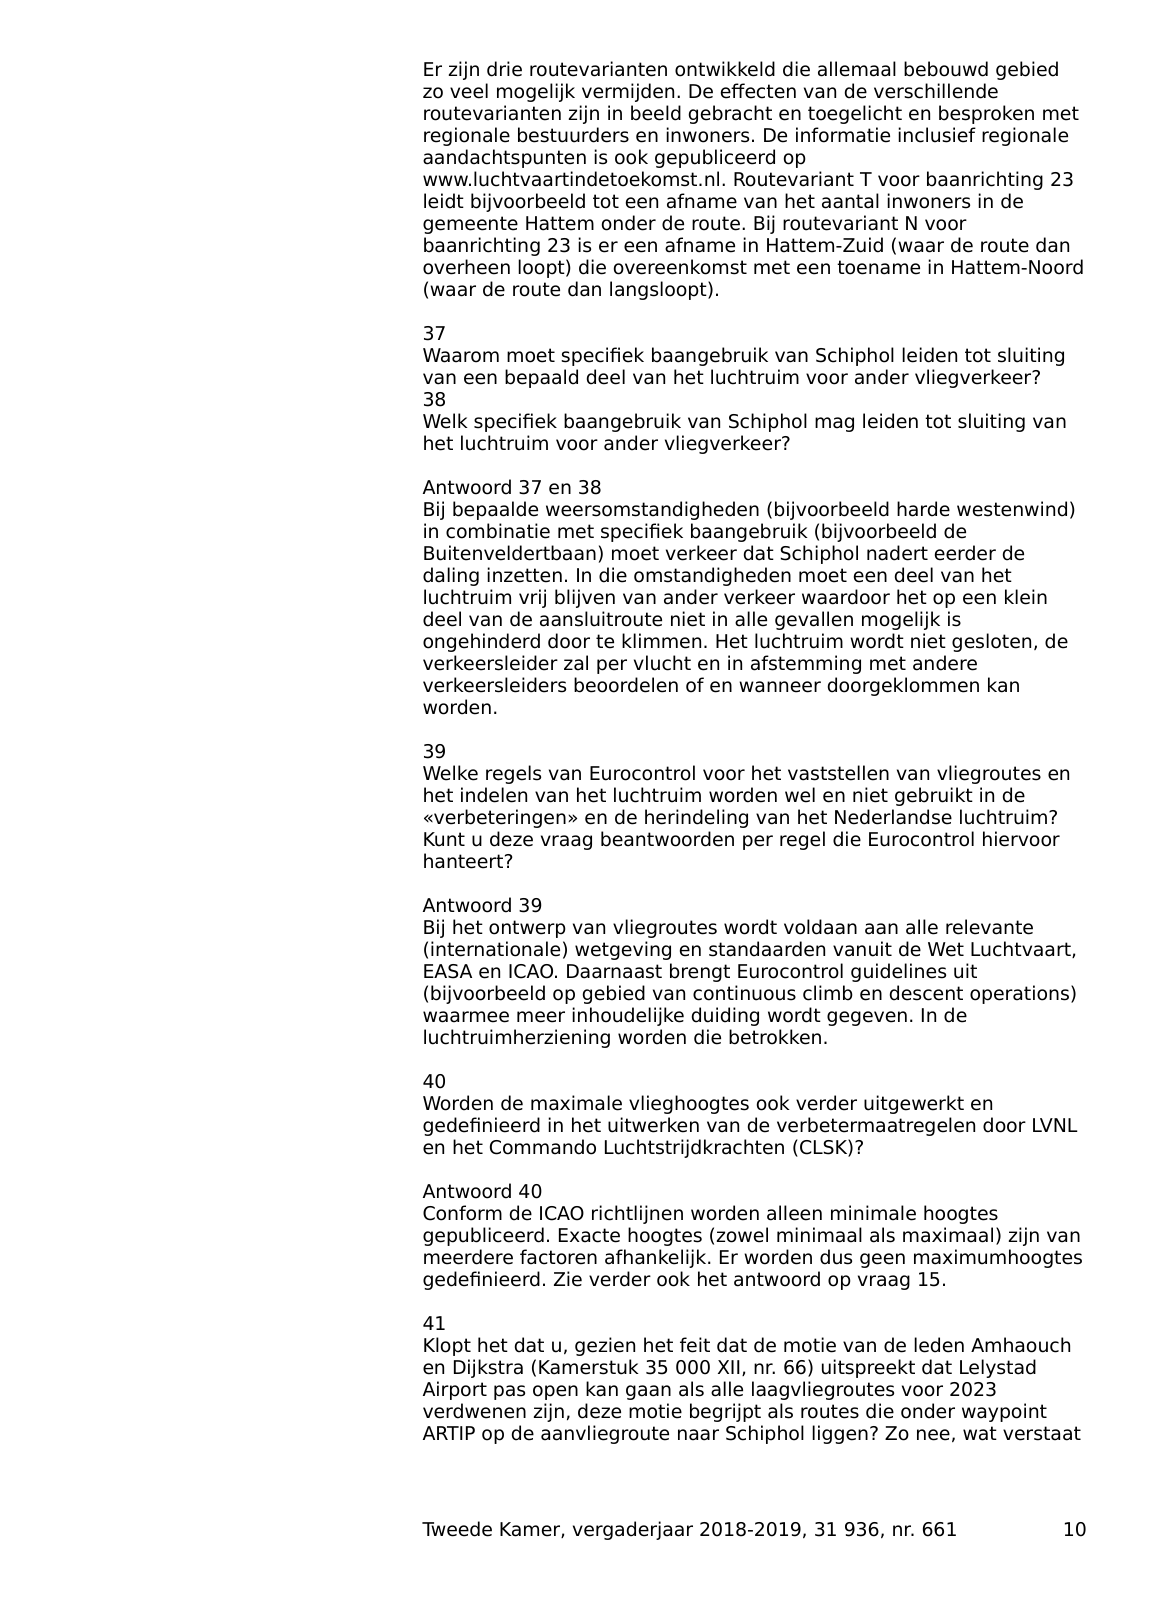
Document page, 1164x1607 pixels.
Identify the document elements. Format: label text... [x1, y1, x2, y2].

text 38 [422, 389, 1087, 411]
text Welk specifiek baangebruik van Schiphol mag leiden tot sluiting van het luchtruim voor ander vliegverkeer? [422, 411, 1087, 455]
text Antwoord 39 [422, 895, 1087, 917]
text 41 [422, 1313, 1087, 1335]
text Antwoord 37 en 38 [422, 477, 1087, 499]
text Welke regels van Eurocontrol voor het vaststellen van vliegroutes en het indelen van het luchtruim worden wel en niet gebruikt in de «verbeteringen» en de herindeling van het Nederlandse luchtruim? Kunt u deze vraag beantwoorden per regel die Eurocontrol hiervoor hanteert? [422, 763, 1087, 873]
text Worden de maximale vlieghoogtes ook verder uitgewerkt en gedefinieerd in het uitwerken van de verbetermaatregelen door LVNL en het Commando Luchtstrijdkrachten (CLSK)? [422, 1093, 1087, 1159]
text Antwoord 40 [422, 1181, 1087, 1203]
text Waarom moet specifiek baangebruik van Schiphol leiden tot sluiting van een bepaald deel van het luchtruim voor ander vliegverkeer? [422, 345, 1087, 389]
text Bij het ontwerp van vliegroutes wordt voldaan aan alle relevante (internationale) wetgeving en standaarden vanuit de Wet Luchtvaart, EASA en ICAO. Daarnaast brengt Eurocontrol guidelines uit (bijvoorbeeld op gebied van continuous climb en descent operations) waarmee meer inhoudelijke duiding wordt gegeven. In de luchtruimherziening worden die betrokken. [422, 917, 1087, 1049]
text Er zijn drie routevarianten ontwikkeld die allemaal bebouwd gebied zo veel mogelijk vermijden. De effecten van de verschillende routevarianten zijn in beeld gebracht en toegelicht en besproken met regionale bestuurders en inwoners. De informatie inclusief regionale aandachtspunten is ook gepubliceerd op www.luchtvaartindetoekomst.nl. Routevariant T voor baanrichting 23 leidt bijvoorbeeld tot een afname van het aantal inwoners in de gemeente Hattem onder de route. Bij routevariant N voor baanrichting 23 is er een afname in Hattem-Zuid (waar de route dan overheen loopt) die overeenkomst met een toename in Hattem-Noord (waar de route dan langsloopt). [422, 59, 1087, 301]
text 39 [422, 741, 1087, 763]
text Bij bepaalde weersomstandigheden (bijvoorbeeld harde westenwind) in combinatie met specifiek baangebruik (bijvoorbeeld de Buitenveldertbaan) moet verkeer dat Schiphol nadert eerder de daling inzetten. In die omstandigheden moet een deel van het luchtruim vrij blijven van ander verkeer waardoor het op een klein deel van de aansluitroute niet in alle gevallen mogelijk is ongehinderd door te klimmen. Het luchtruim wordt niet gesloten, de verkeersleider zal per vlucht en in afstemming met andere verkeersleiders beoordelen of en wanneer doorgeklommen kan worden. [422, 499, 1087, 719]
text 40 [422, 1071, 1087, 1093]
text Klopt het dat u, gezien het feit dat de motie van de leden Amhaouch en Dijkstra (Kamerstuk 35 000 XII, nr. 66) uitspreekt dat Lelystad Airport pas open kan gaan als alle laagvliegroutes voor 2023 verdwenen zijn, deze motie begrijpt als routes die onder waypoint ARTIP op de aanvliegroute naar Schiphol liggen? Zo nee, wat verstaat [422, 1335, 1087, 1445]
text Conform de ICAO richtlijnen worden alleen minimale hoogtes gepubliceerd. Exacte hoogtes (zowel minimaal als maximaal) zijn van meerdere factoren afhankelijk. Er worden dus geen maximumhoogtes gedefinieerd. Zie verder ook het antwoord op vraag 15. [422, 1203, 1087, 1291]
text 37 [422, 323, 1087, 345]
